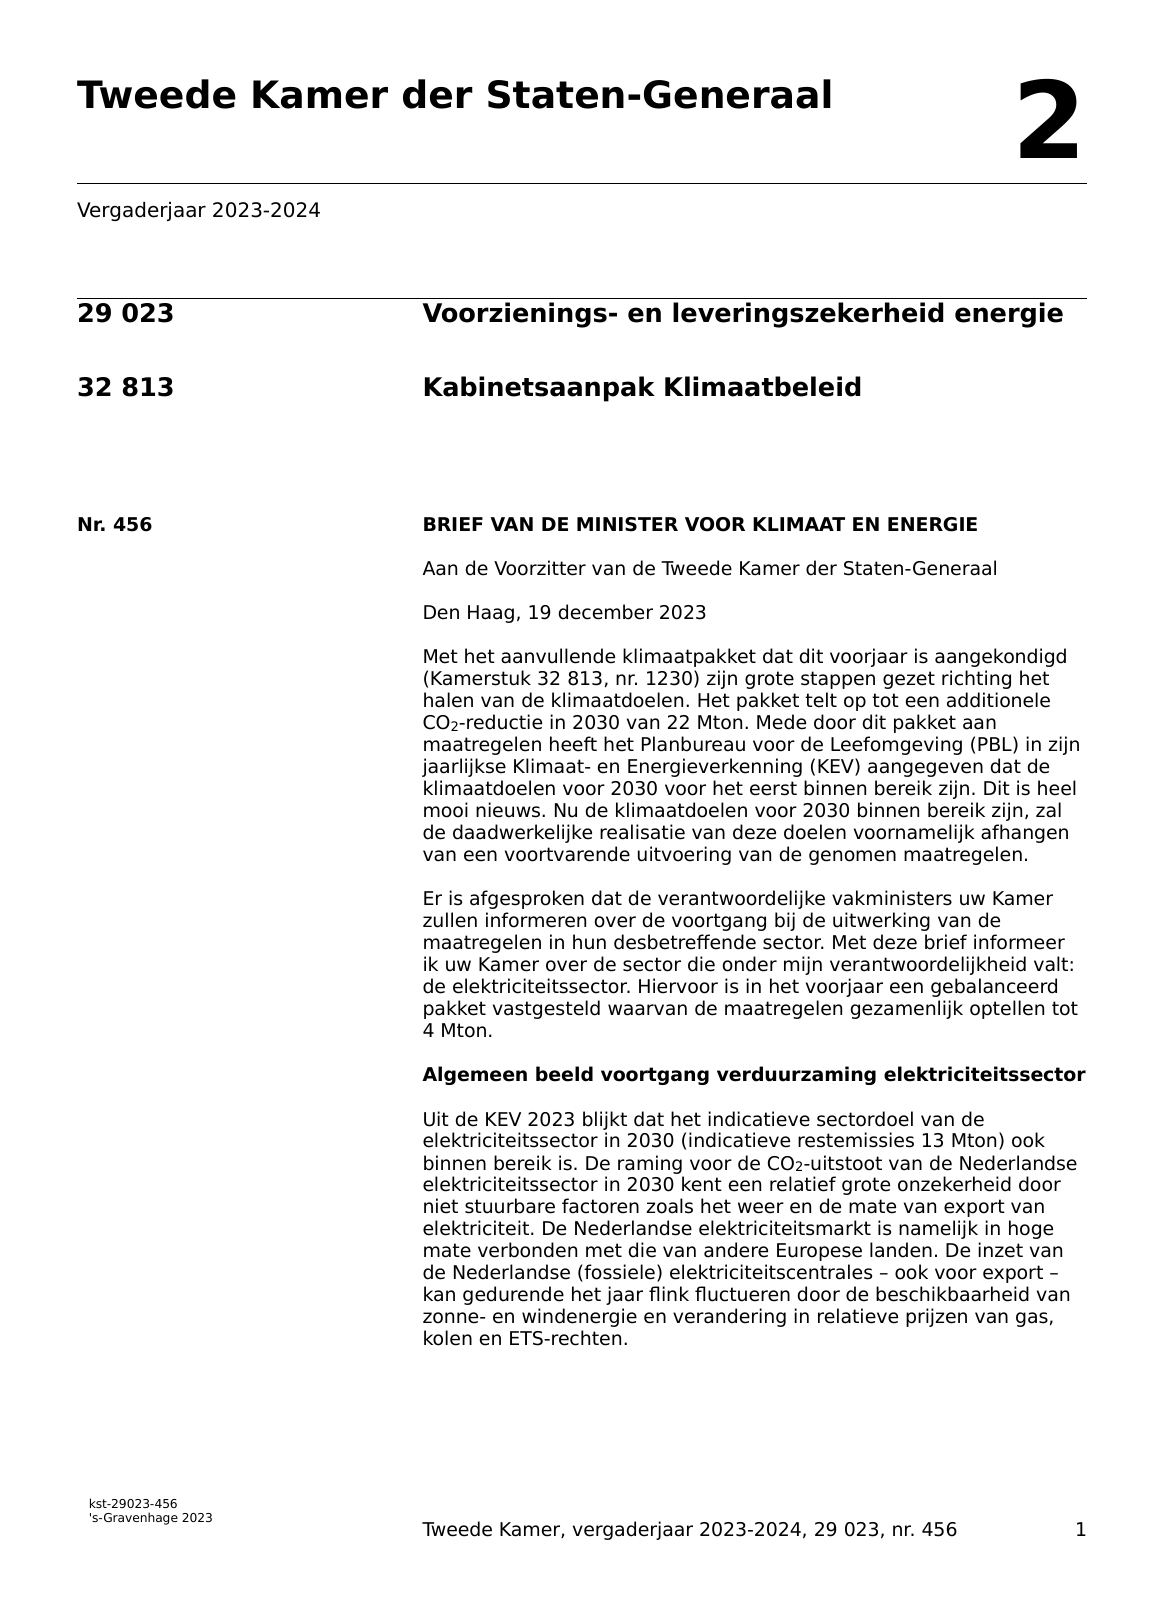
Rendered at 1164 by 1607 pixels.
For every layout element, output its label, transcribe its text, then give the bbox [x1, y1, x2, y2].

table_header 2 [886, 59, 1087, 183]
text kst-29023-456 [88, 1497, 323, 1511]
subtitle 29 023 Voorzienings- en leveringszekerheid energie [77, 299, 1087, 329]
text Aan de Voorzitter van de Tweede Kamer der Staten-Generaal [422, 558, 1087, 580]
table_cell Vergaderjaar 2023-2024 [77, 184, 1087, 298]
text 's-Gravenhage 2023 [88, 1511, 323, 1525]
subtitle 32 813 Kabinetsaanpak Klimaatbeleid [77, 373, 1087, 403]
text Uit de KEV 2023 blijkt dat het indicatieve sectordoel van de elektriciteitssector in 2030 (indicatieve restemissies 13 Mton) ook binnen bereik is. De raming voor de CO2-uitstoot van de Nederlandse elektriciteitssector in 2030 kent een relatief grote onzekerheid door niet stuurbare factoren zoals het weer en de mate van export van elektriciteit. De Nederlandse elektriciteitsmarkt is namelijk in hoge mate verbonden met die van andere Europese landen. De inzet van de Nederlandse (fossiele) elektriciteitscentrales – ook voor export – kan gedurende het jaar flink fluctueren door de beschikbaarheid van zonne- en windenergie en verandering in relatieve prijzen van gas, kolen en ETS-rechten. [422, 1108, 1087, 1350]
text Er is afgesproken dat de verantwoordelijke vakministers uw Kamer zullen informeren over de voortgang bij de uitwerking van de maatregelen in hun desbetreffende sector. Met deze brief informeer ik uw Kamer over de sector die onder mijn verantwoordelijkheid valt: de elektriciteitssector. Hiervoor is in het voorjaar een gebalanceerd pakket vastgesteld waarvan de maatregelen gezamenlijk optellen tot 4 Mton. [422, 888, 1087, 1042]
subtitle Algemeen beeld voortgang verduurzaming elektriciteitssector [422, 1064, 1087, 1086]
text Den Haag, 19 december 2023 [422, 602, 1087, 624]
text Met het aanvullende klimaatpakket dat dit voorjaar is aangekondigd (Kamerstuk 32 813, nr. 1230) zijn grote stappen gezet richting het halen van de klimaatdoelen. Het pakket telt op tot een additionele CO2-reductie in 2030 van 22 Mton. Mede door dit pakket aan maatregelen heeft het Planbureau voor de Leefomgeving (PBL) in zijn jaarlijkse Klimaat- en Energieverkenning (KEV) aangegeven dat de klimaatdoelen voor 2030 voor het eerst binnen bereik zijn. Dit is heel mooi nieuws. Nu de klimaatdoelen voor 2030 binnen bereik zijn, zal de daadwerkelijke realisatie van deze doelen voornamelijk afhangen van een voortvarende uitvoering van de genomen maatregelen. [422, 646, 1087, 866]
table_header Tweede Kamer der Staten-Generaal [77, 59, 886, 183]
subtitle Nr. 456 BRIEF VAN DE MINISTER VOOR KLIMAAT EN ENERGIE [77, 514, 1087, 536]
